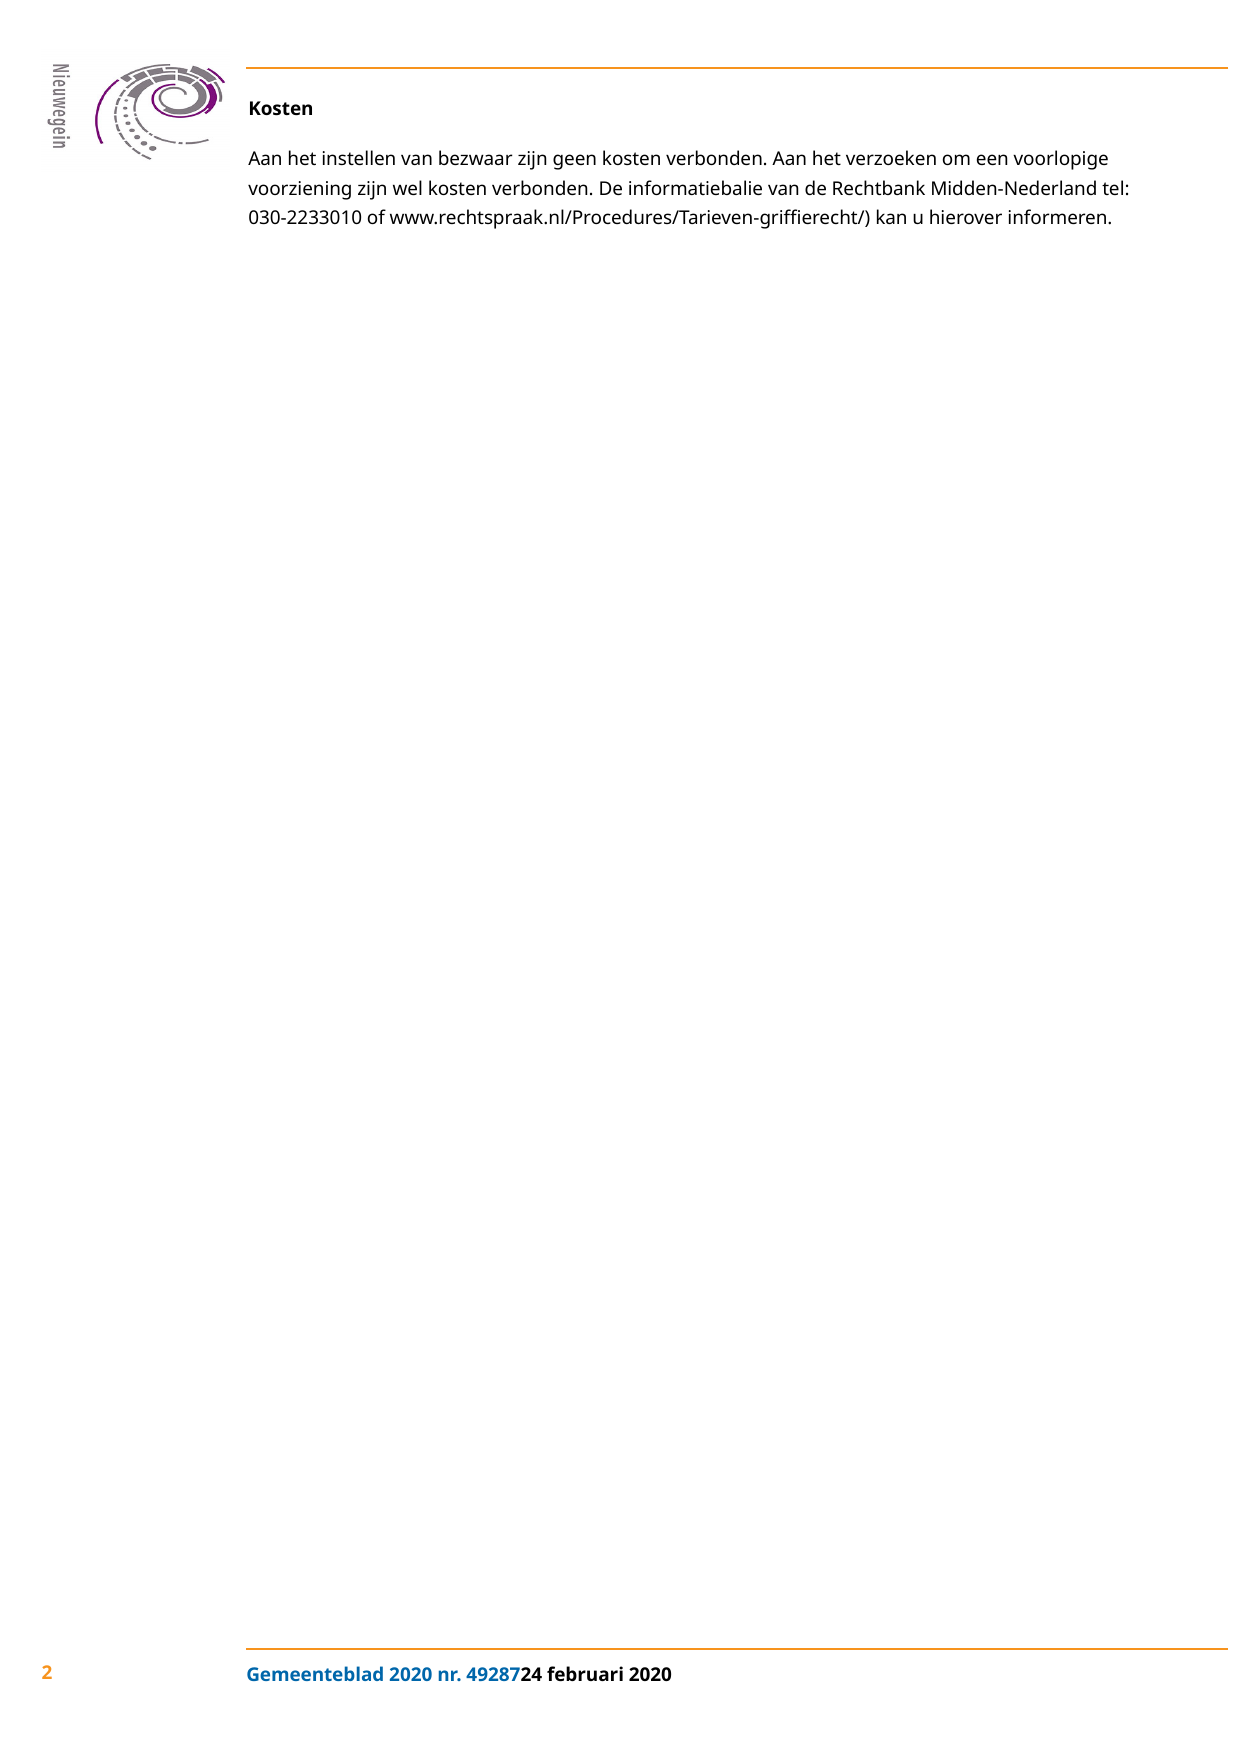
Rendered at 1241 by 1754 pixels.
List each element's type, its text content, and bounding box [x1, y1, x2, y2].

text Aan het instellen van bezwaar zijn geen kosten verbonden. Aan het verzoeken om een voorlopige voorziening zijn wel kosten verbonden. De informatiebalie van de Rechtbank Midden-Nederland tel: 030-2233010 of www.rechtspraak.nl/Procedures/Tarieven-griffierecht/) kan u hierover informeren. [248, 145, 1152, 230]
picture [41, 47, 231, 172]
text Kosten [248, 95, 1152, 121]
